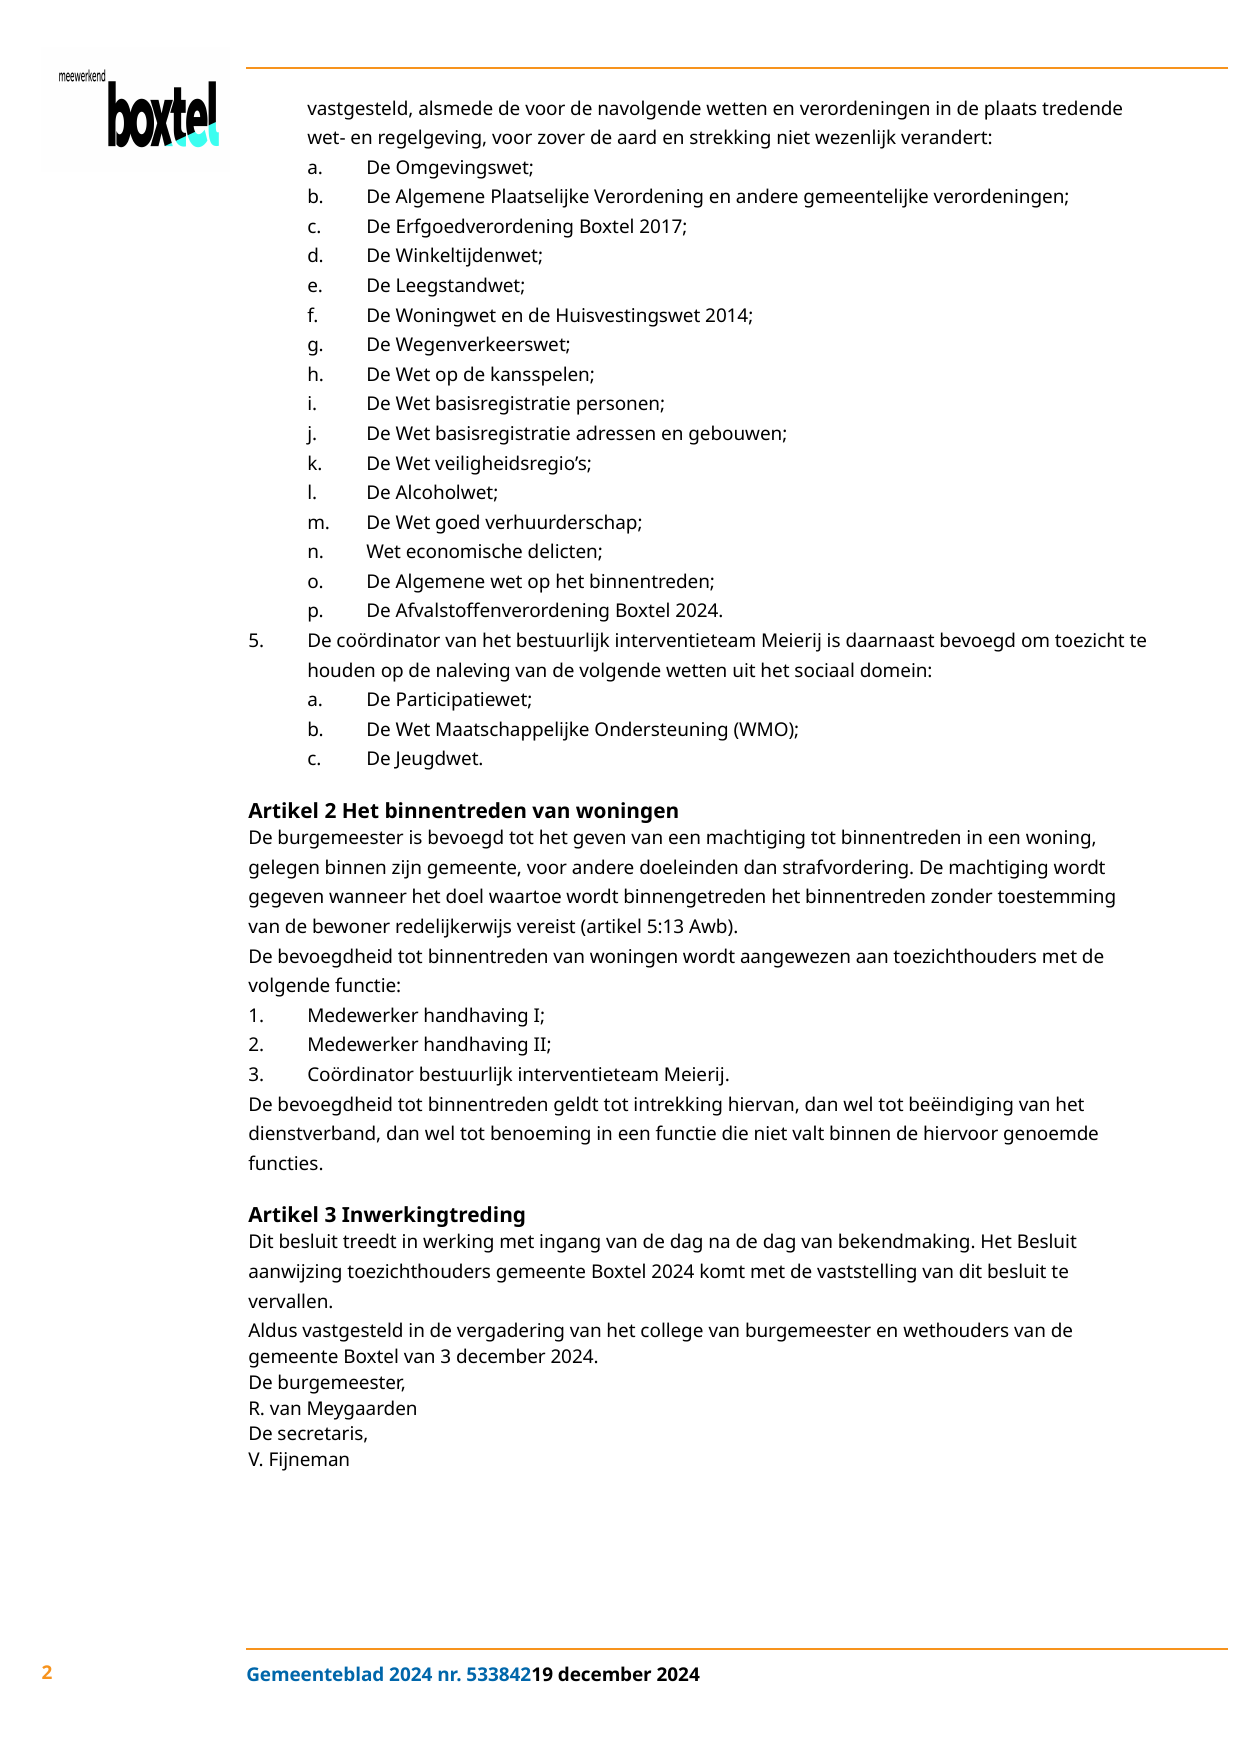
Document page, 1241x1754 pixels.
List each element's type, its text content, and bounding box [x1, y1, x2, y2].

list Medewerker handhaving II; [248, 1032, 1152, 1057]
text Aldus vastgesteld in de vergadering van het college van burgemeester en wethouders van de gemeente Boxtel van 3 december 2024. [248, 1317, 1152, 1369]
text Dit besluit treedt in werking met ingang van de dag na de dag van bekendmaking. Het Besluit aanwijzing toezichthouders gemeente Boxtel 2024 komt met de vaststelling van dit besluit te vervallen. [248, 1229, 1152, 1314]
list De Jeugdwet. [307, 746, 1152, 771]
list De Wet basisregistratie adressen en gebouwen; [307, 420, 1152, 446]
list De Afvalstoffenverordening Boxtel 2024. [307, 598, 1152, 623]
list Coördinator bestuurlijk interventieteam Meierij. [248, 1061, 1152, 1087]
list Wet economische delicten; [307, 538, 1152, 564]
list De Wet op de kansspelen; [307, 361, 1152, 387]
text De bevoegdheid tot binnentreden geldt tot intrekking hiervan, dan wel tot beëindiging van het dienstverband, dan wel tot benoeming in een functie die niet valt binnen de hiervoor genoemde functies. [248, 1091, 1152, 1176]
text Artikel 2 Het binnentreden van woningen [248, 796, 1152, 824]
text Artikel 3 Inwerkingtreding [248, 1200, 1152, 1229]
list De Wet Maatschappelijke Ondersteuning (WMO); [307, 716, 1152, 742]
list De Winkeltijdenwet; [307, 243, 1152, 268]
list vastgesteld, alsmede de voor de navolgende wetten en verordeningen in de plaats tredende wet- en regelgeving, voor zover de aard en strekking niet wezenlijk verandert: [248, 95, 1152, 150]
list De Algemene wet op het binnentreden; [307, 568, 1152, 594]
list De Wet veiligheidsregio’s; [307, 450, 1152, 476]
list De coördinator van het bestuurlijk interventieteam Meierij is daarnaast bevoegd om toezicht te houden op de naleving van de volgende wetten uit het sociaal domein: [248, 627, 1152, 683]
text De secretaris, [248, 1420, 1152, 1446]
text De bevoegdheid tot binnentreden van woningen wordt aangewezen aan toezichthouders met de volgende functie: [248, 943, 1152, 998]
list De Woningwet en de Huisvestingswet 2014; [307, 302, 1152, 328]
list De Participatiewet; [307, 686, 1152, 712]
list De Wet goed verhuurderschap; [307, 509, 1152, 535]
picture [41, 47, 231, 172]
list De Omgevingswet; [307, 154, 1152, 180]
list De Wet basisregistratie personen; [307, 391, 1152, 416]
list De Erfgoedverordening Boxtel 2017; [307, 213, 1152, 239]
list Medewerker handhaving I; [248, 1002, 1152, 1028]
list De Leegstandwet; [307, 272, 1152, 298]
text De burgemeester is bevoegd tot het geven van een machtiging tot binnentreden in een woning, gelegen binnen zijn gemeente, voor andere doeleinden dan strafvordering. De machtiging wordt gegeven wanneer het doel waartoe wordt binnengetreden het binnentreden zonder toestemming van de bewoner redelijkerwijs vereist (artikel 5:13 Awb). [248, 824, 1152, 939]
list De Wegenverkeerswet; [307, 331, 1152, 357]
text De burgemeester, [248, 1369, 1152, 1395]
list De Algemene Plaatselijke Verordening en andere gemeentelijke verordeningen; [307, 183, 1152, 209]
text V. Fijneman [248, 1446, 1152, 1472]
list De Alcoholwet; [307, 479, 1152, 505]
text R. van Meygaarden [248, 1395, 1152, 1420]
